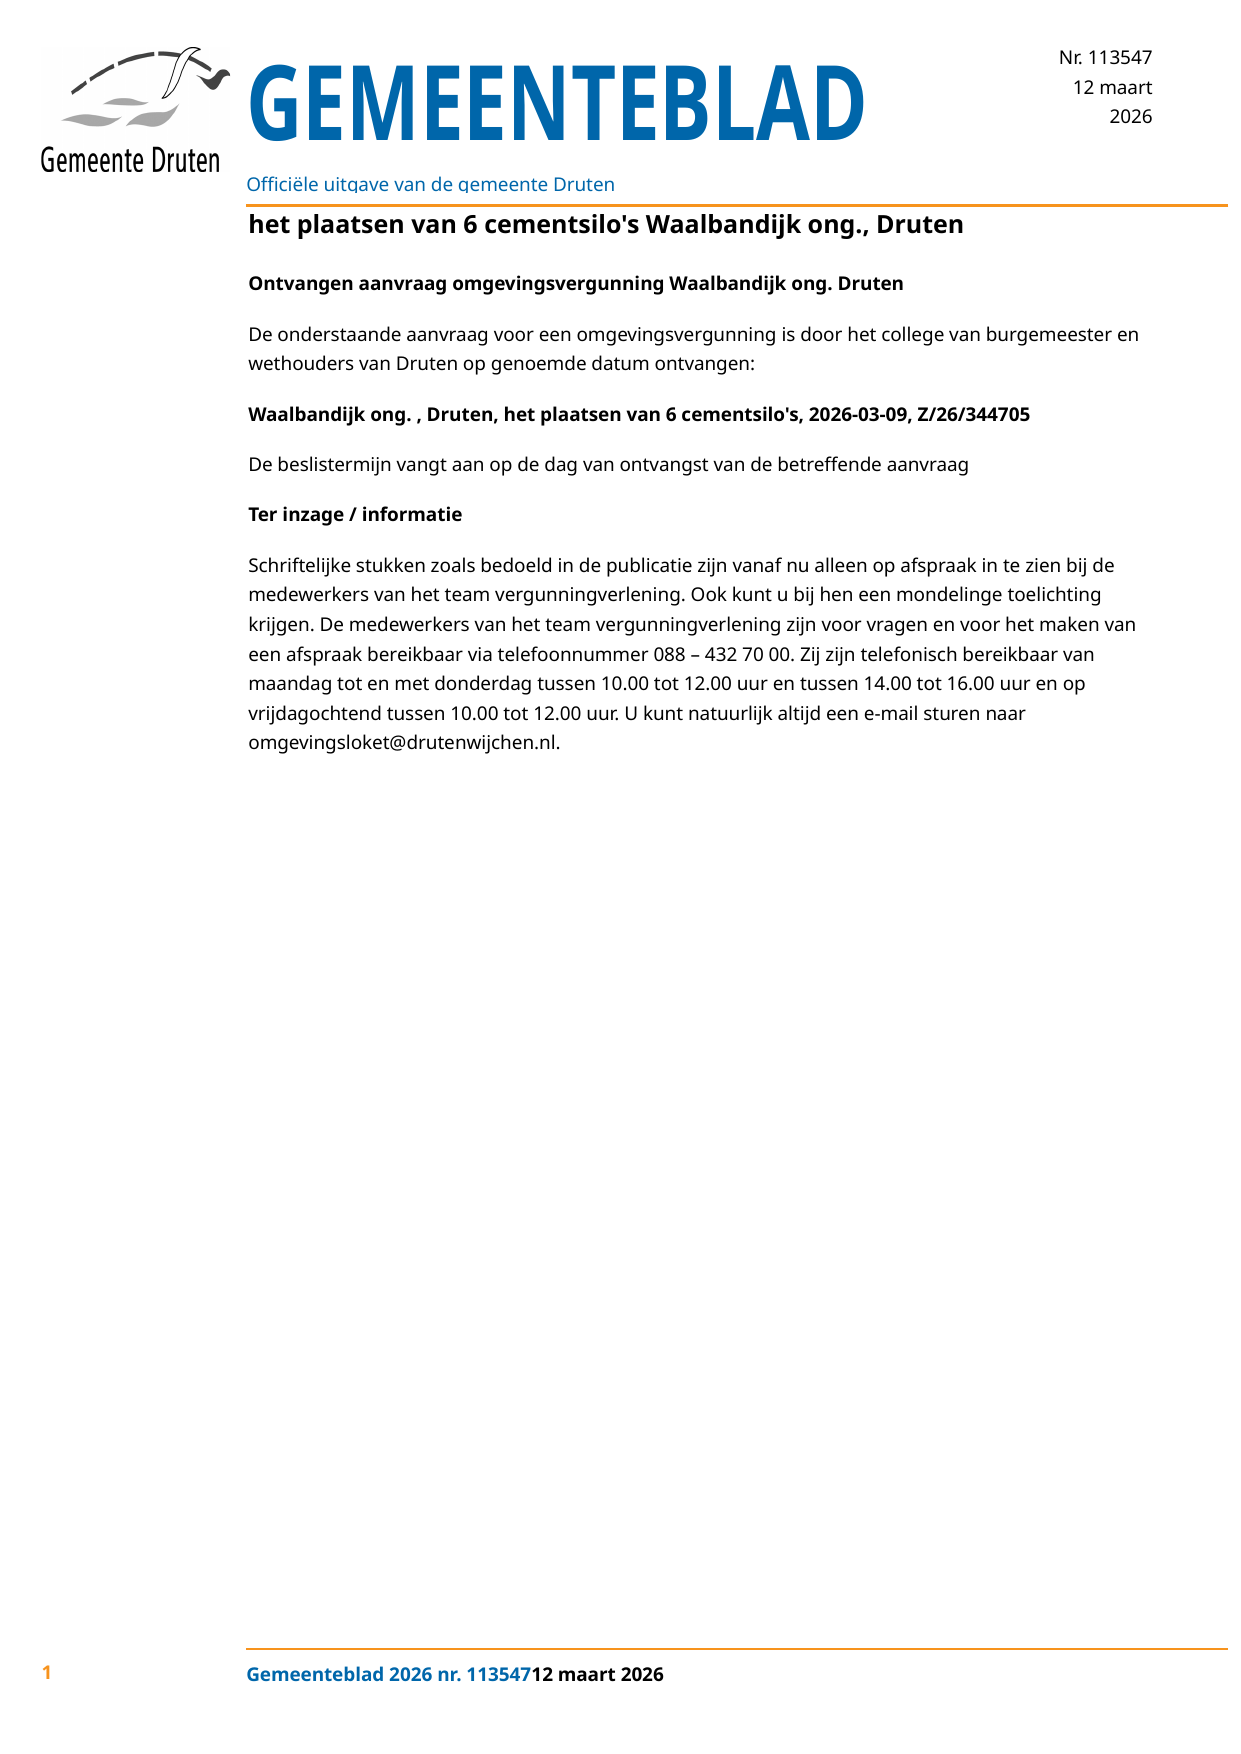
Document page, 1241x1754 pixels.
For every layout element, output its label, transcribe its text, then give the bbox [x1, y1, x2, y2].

text Waalbandijk ong. , Druten, het plaatsen van 6 cementsilo's, 2026-03-09, Z/26/344705 [248, 401, 1152, 426]
text De onderstaande aanvraag voor een omgevingsvergunning is door het college van burgemeester en wethouders van Druten op genoemde datum ontvangen: [248, 321, 1152, 376]
picture [41, 47, 231, 172]
text Ter inzage / informatie [248, 502, 1152, 527]
text De beslistermijn vangt aan op de dag van ontvangst van de betreffende aanvraag [248, 451, 1152, 477]
text Schriftelijke stukken zoals bedoeld in de publicatie zijn vanaf nu alleen op afspraak in te zien bij de medewerkers van het team vergunningverlening. Ook kunt u bij hen een mondelinge toelichting krijgen. De medewerkers van het team vergunningverlening zijn voor vragen en voor het maken van een afspraak bereikbaar via telefoonnummer 088 – 432 70 00. Zij zijn telefonisch bereikbaar van maandag tot en met donderdag tussen 10.00 tot 12.00 uur en tussen 14.00 tot 16.00 uur en op vrijdagochtend tussen 10.00 tot 12.00 uur. U kunt natuurlijk altijd een e-mail sturen naar omgevingsloket@drutenwijchen.nl. [248, 552, 1152, 755]
text Ontvangen aanvraag omgevingsvergunning Waalbandijk ong. Druten [248, 270, 1152, 296]
text het plaatsen van 6 cementsilo's Waalbandijk ong., Druten [248, 207, 1152, 241]
